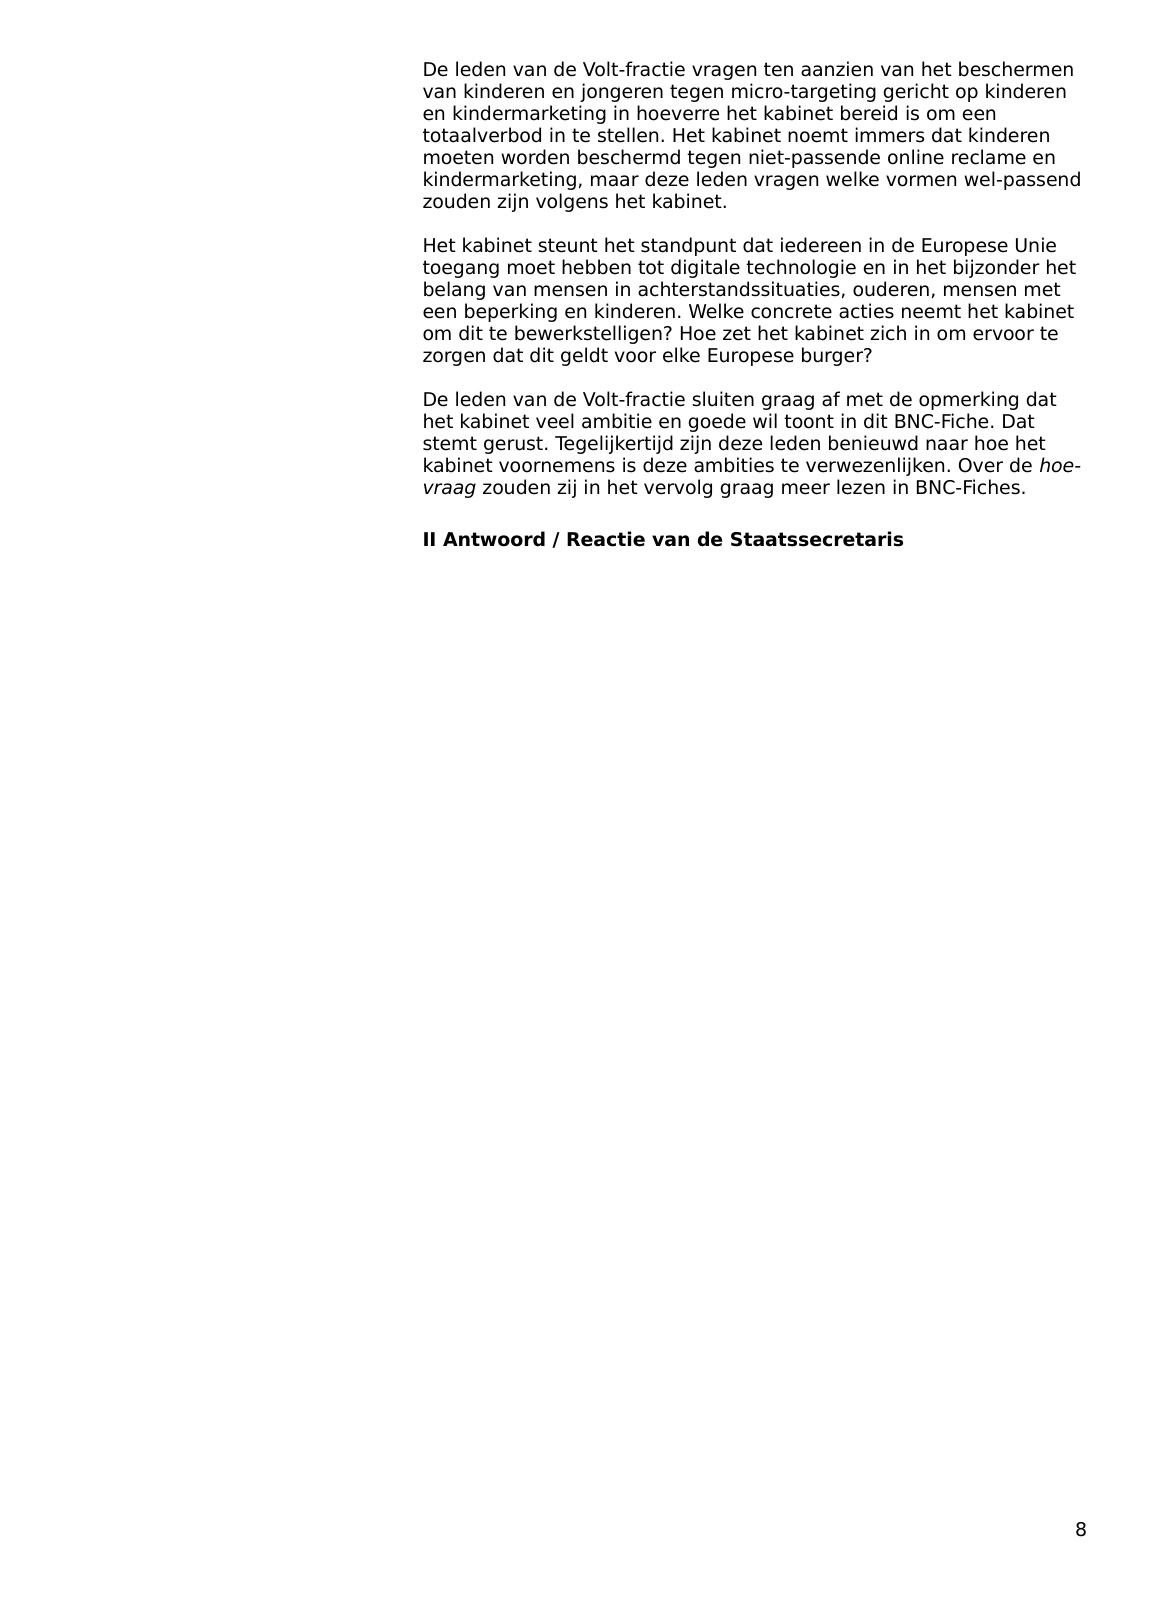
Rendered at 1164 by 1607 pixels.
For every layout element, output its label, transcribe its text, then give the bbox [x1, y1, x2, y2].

text De leden van de Volt-fractie sluiten graag af met de opmerking dat het kabinet veel ambitie en goede wil toont in dit BNC-Fiche. Dat stemt gerust. Tegelijkertijd zijn deze leden benieuwd naar hoe het kabinet voornemens is deze ambities te verwezenlijken. Over de hoe-vraag zouden zij in het vervolg graag meer lezen in BNC-Fiches. [422, 389, 1087, 499]
text Het kabinet steunt het standpunt dat iedereen in de Europese Unie toegang moet hebben tot digitale technologie en in het bijzonder het belang van mensen in achterstandssituaties, ouderen, mensen met een beperking en kinderen. Welke concrete acties neemt het kabinet om dit te bewerkstelligen? Hoe zet het kabinet zich in om ervoor te zorgen dat dit geldt voor elke Europese burger? [422, 235, 1087, 367]
text De leden van de Volt-fractie vragen ten aanzien van het beschermen van kinderen en jongeren tegen micro-targeting gericht op kinderen en kindermarketing in hoeverre het kabinet bereid is om een totaalverbod in te stellen. Het kabinet noemt immers dat kinderen moeten worden beschermd tegen niet-passende online reclame en kindermarketing, maar deze leden vragen welke vormen wel-passend zouden zijn volgens het kabinet. [422, 59, 1087, 213]
subtitle II Antwoord / Reactie van de Staatssecretaris [422, 529, 1087, 551]
